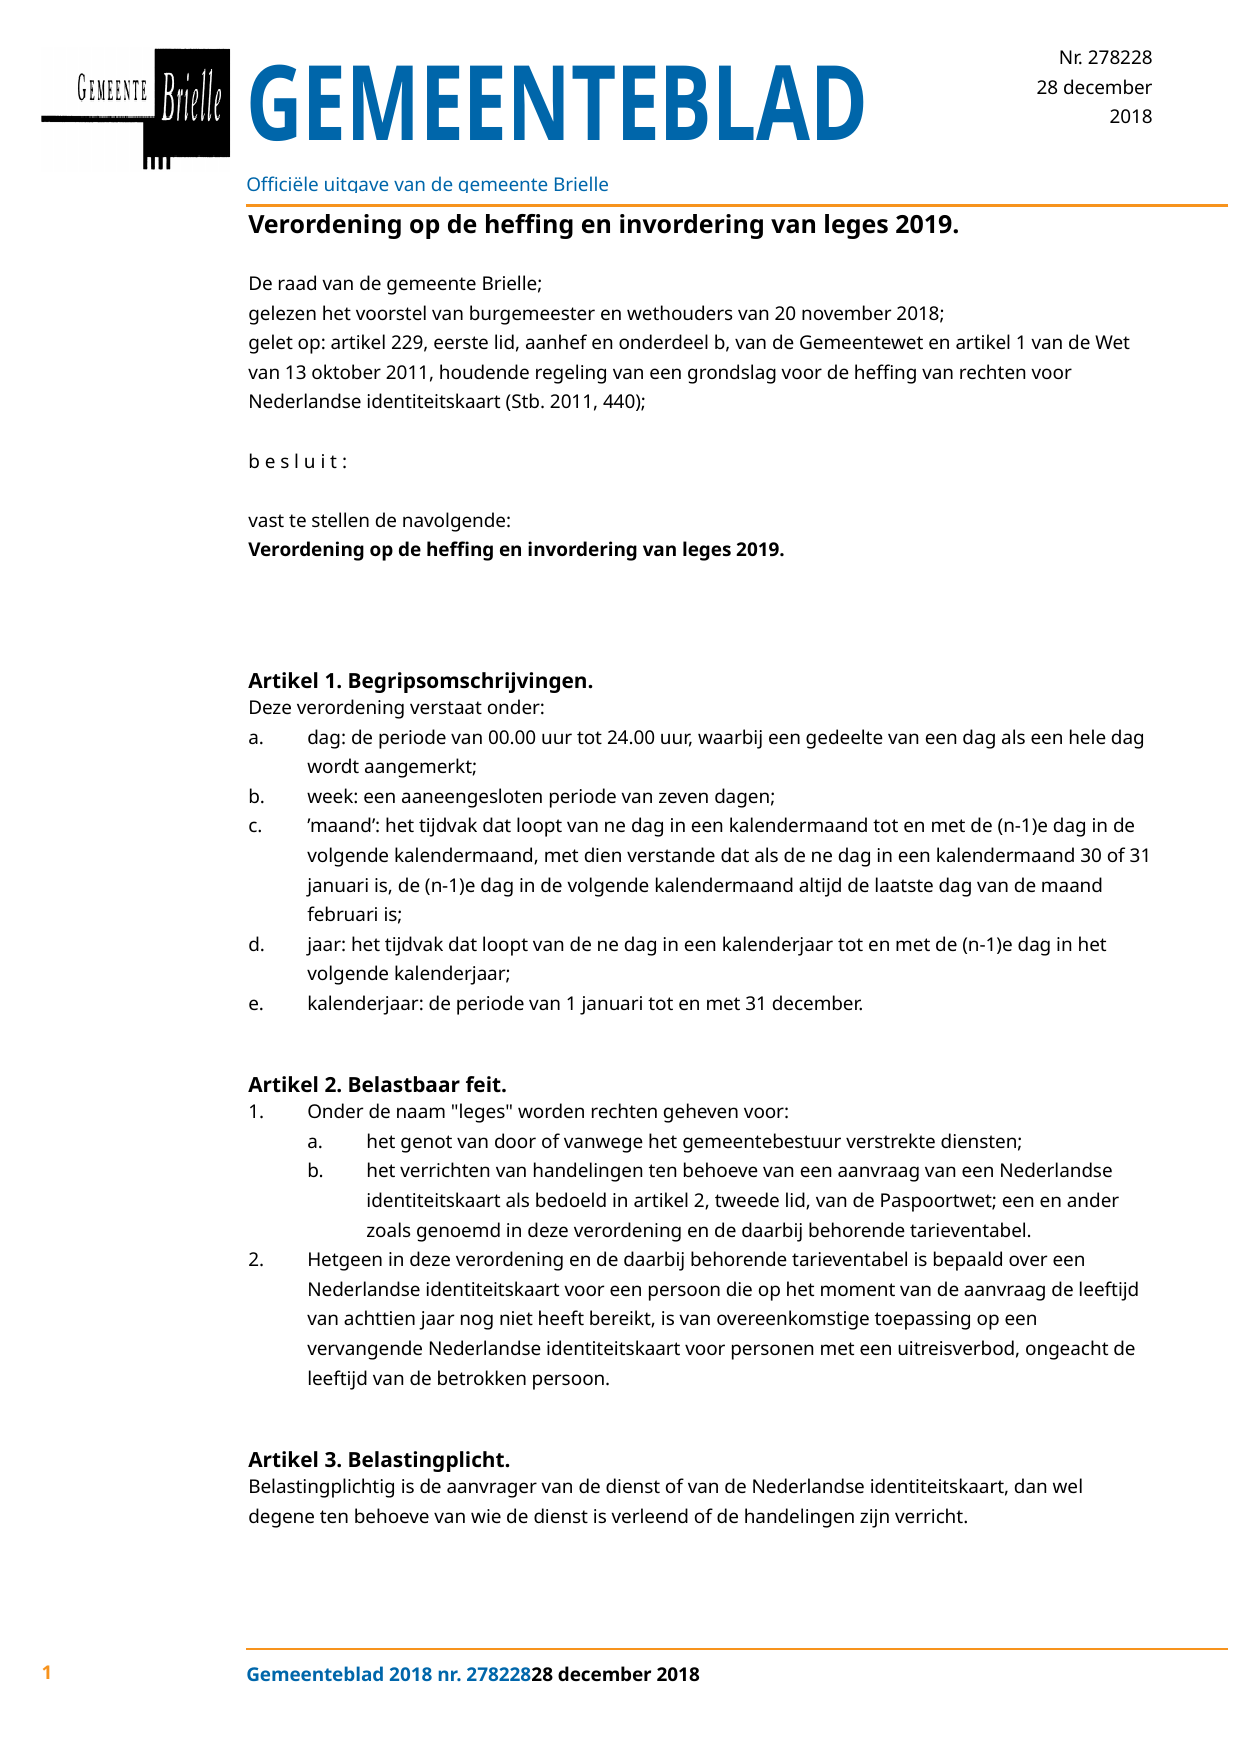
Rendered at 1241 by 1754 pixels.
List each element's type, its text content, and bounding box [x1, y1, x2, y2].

text Artikel 2. Belastbaar feit. [248, 1070, 1152, 1098]
list dag: de periode van 00.00 uur tot 24.00 uur, waarbij een gedeelte van een dag als een hele dag wordt aangemerkt; [248, 724, 1152, 779]
text Artikel 1. Begripsomschrijvingen. [248, 666, 1152, 694]
text gelet op: artikel 229, eerste lid, aanhef en onderdeel b, van de Gemeentewet en artikel 1 van de Wet van 13 oktober 2011, houdende regeling van een grondslag voor de heffing van rechten voor Nederlandse identiteitskaart (Stb. 2011, 440); [248, 329, 1152, 414]
list ’maand’: het tijdvak dat loopt van ne dag in een kalendermaand tot en met de (n-1)e dag in de volgende kalendermaand, met dien verstande dat als de ne dag in een kalendermaand 30 of 31 januari is, de (n-1)e dag in de volgende kalendermaand altijd de laatste dag van de maand februari is; [248, 813, 1152, 927]
text Belastingplichtig is de aanvrager van de dienst of van de Nederlandse identiteitskaart, dan wel degene ten behoeve van wie de dienst is verleend of de handelingen zijn verricht. [248, 1473, 1152, 1528]
list het genot van door of vanwege het gemeentebestuur verstrekte diensten; [307, 1128, 1152, 1154]
text Verordening op de heffing en invordering van leges 2019. [248, 537, 1152, 562]
text Deze verordening verstaat onder: [248, 694, 1152, 720]
text gelezen het voorstel van burgemeester en wethouders van 20 november 2018; [248, 300, 1152, 326]
picture [41, 47, 231, 172]
text Artikel 3. Belastingplicht. [248, 1445, 1152, 1473]
text vast te stellen de navolgende: [248, 507, 1152, 533]
text b e s l u i t : [248, 448, 1152, 473]
list kalenderjaar: de periode van 1 januari tot en met 31 december. [248, 990, 1152, 1016]
list jaar: het tijdvak dat loopt van de ne dag in een kalenderjaar tot en met de (n-1)e dag in het volgende kalenderjaar; [248, 931, 1152, 986]
list week: een aaneengesloten periode van zeven dagen; [248, 783, 1152, 809]
text Verordening op de heffing en invordering van leges 2019. [248, 207, 1152, 241]
text De raad van de gemeente Brielle; [248, 270, 1152, 296]
list het verrichten van handelingen ten behoeve van een aanvraag van een Nederlandse identiteitskaart als bedoeld in artikel 2, tweede lid, van de Paspoortwet; een en ander zoals genoemd in deze verordening en de daarbij behorende tarieventabel. [307, 1158, 1152, 1243]
list Onder de naam "leges" worden rechten geheven voor: [248, 1098, 1152, 1124]
list Hetgeen in deze verordening en de daarbij behorende tarieventabel is bepaald over een Nederlandse identiteitskaart voor een persoon die op het moment van de aanvraag de leeftijd van achttien jaar nog niet heeft bereikt, is van overeenkomstige toepassing op een vervangende Nederlandse identiteitskaart voor personen met een uitreisverbod, ongeacht de leeftijd van de betrokken persoon. [248, 1246, 1152, 1391]
